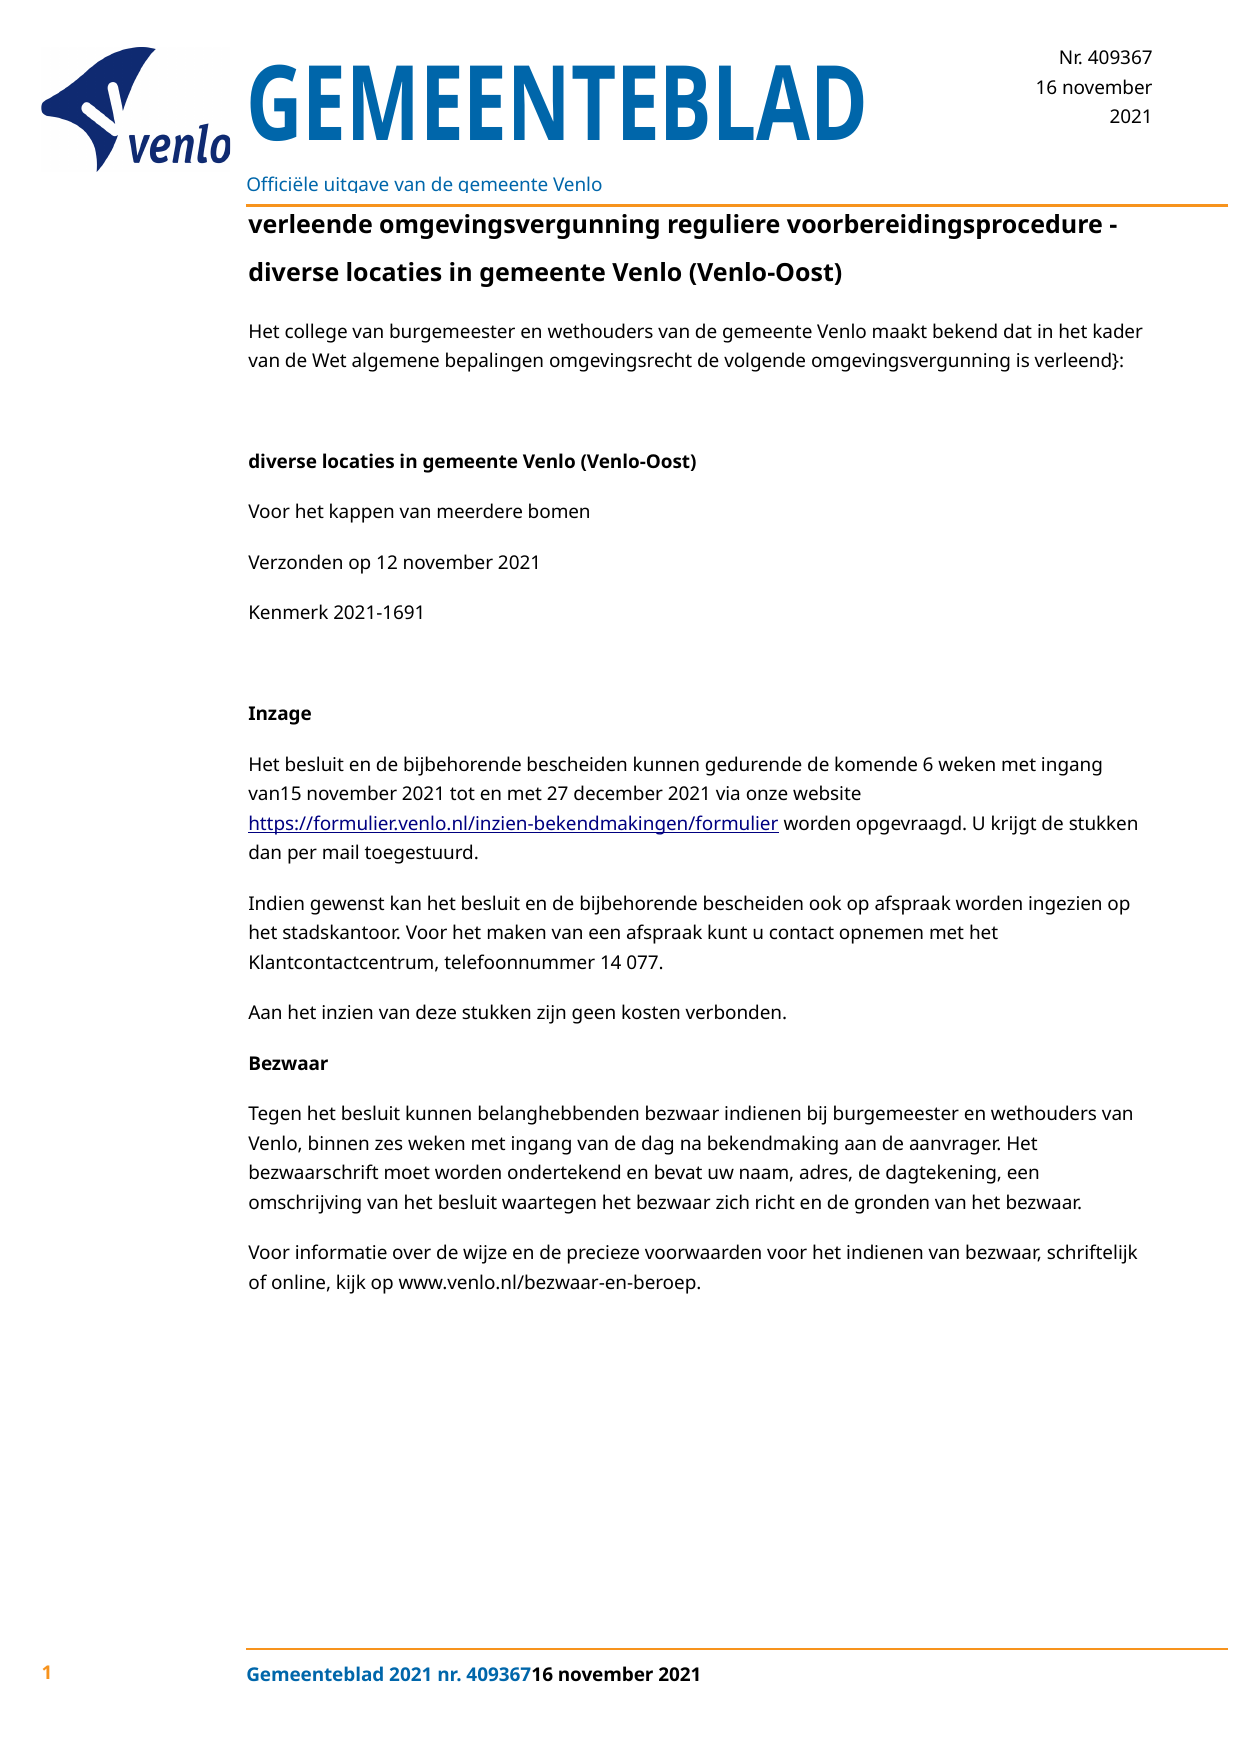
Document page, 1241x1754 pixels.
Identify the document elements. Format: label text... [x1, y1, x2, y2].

text Verzonden op 12 november 2021 [248, 549, 1152, 575]
text Het college van burgemeester en wethouders van de gemeente Venlo maakt bekend dat in het kader van de Wet algemene bepalingen omgevingsrecht de volgende omgevingsvergunning is verleend}: [248, 318, 1152, 373]
text Aan het inzien van deze stukken zijn geen kosten verbonden. [248, 999, 1152, 1025]
text Voor informatie over de wijze en de precieze voorwaarden voor het indienen van bezwaar, schriftelijk of online, kijk op www.venlo.nl/bezwaar-en-beroep. [248, 1239, 1152, 1295]
text diverse locaties in gemeente Venlo (Venlo-Oost) [248, 448, 1152, 474]
text Tegen het besluit kunnen belanghebbenden bezwaar indienen bij burgemeester en wethouders van Venlo, binnen zes weken met ingang van de dag na bekendmaking aan de aanvrager. Het bezwaarschrift moet worden ondertekend en bevat uw naam, adres, de dagtekening, een omschrijving van het besluit waartegen het bezwaar zich richt en de gronden van het bezwaar. [248, 1100, 1152, 1215]
picture [41, 47, 231, 172]
text Kenmerk 2021-1691 [248, 599, 1152, 625]
text verleende omgevingsvergunning reguliere voorbereidingsprocedure - diverse locaties in gemeente Venlo (Venlo-Oost) [248, 207, 1152, 288]
text Indien gewenst kan het besluit en de bijbehorende bescheiden ook op afspraak worden ingezien op het stadskantoor. Voor het maken van een afspraak kunt u contact opnemen met het Klantcontactcentrum, telefoonnummer 14 077. [248, 890, 1152, 975]
text Bezwaar [248, 1050, 1152, 1076]
text Voor het kappen van meerdere bomen [248, 499, 1152, 524]
text Het besluit en de bijbehorende bescheiden kunnen gedurende de komende 6 weken met ingang van15 november 2021 tot en met 27 december 2021 via onze website https://formulier.venlo.nl/inzien-bekendmakingen/formulier worden opgevraagd. U krijgt de stukken dan per mail toegestuurd. [248, 751, 1152, 865]
text Inzage [248, 700, 1152, 726]
